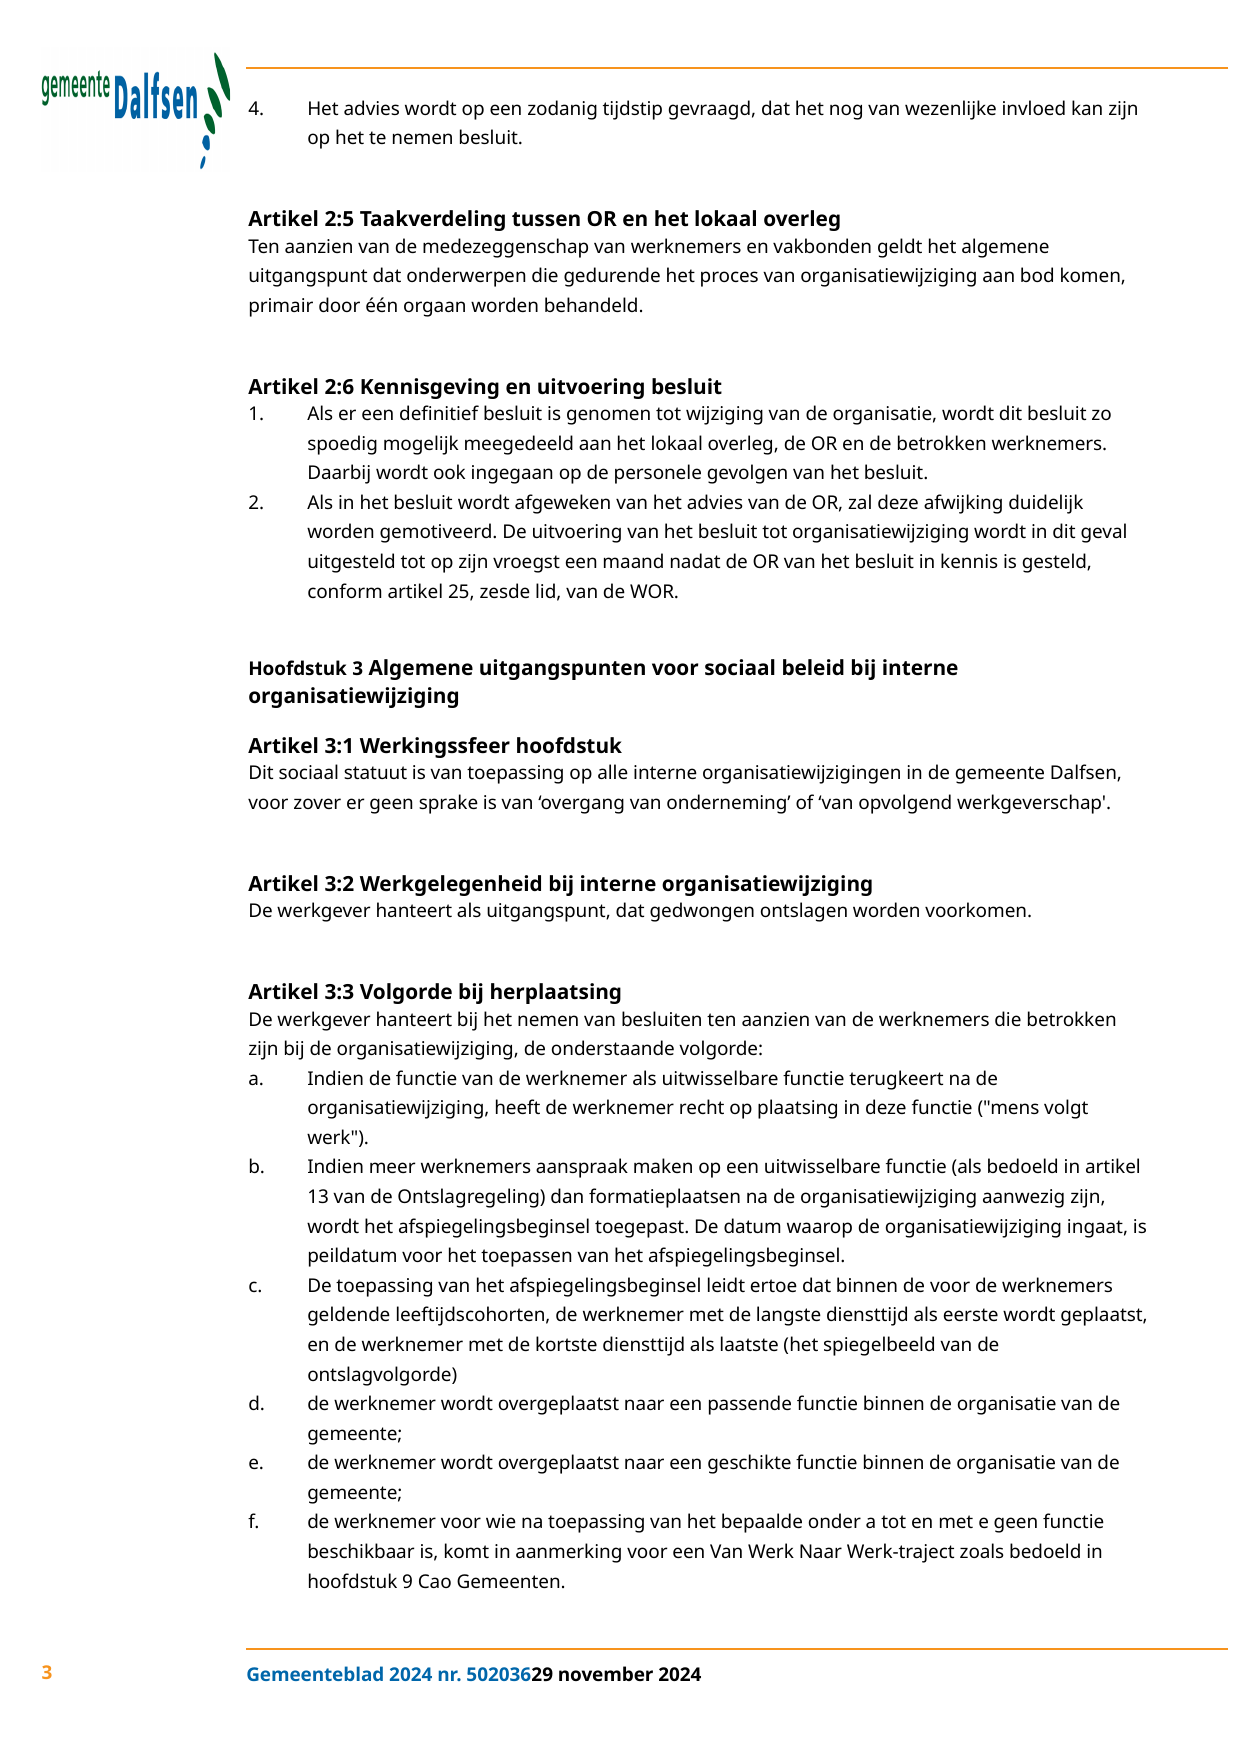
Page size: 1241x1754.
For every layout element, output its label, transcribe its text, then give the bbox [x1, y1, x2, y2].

list Als in het besluit wordt afgeweken van het advies van de OR, zal deze afwijking duidelijk worden gemotiveerd. De uitvoering van het besluit tot organisatiewijziging wordt in dit geval uitgesteld tot op zijn vroegst een maand nadat de OR van het besluit in kennis is gesteld, conform artikel 25, zesde lid, van de WOR. [248, 489, 1152, 604]
text Ten aanzien van de medezeggenschap van werknemers en vakbonden geldt het algemene uitgangspunt dat onderwerpen die gedurende het proces van organisatiewijziging aan bod komen, primair door één orgaan worden behandeld. [248, 233, 1152, 318]
list Indien meer werknemers aanspraak maken op een uitwisselbare functie (als bedoeld in artikel 13 van de Ontslagregeling) dan formatieplaatsen na de organisatiewijziging aanwezig zijn, wordt het afspiegelingsbeginsel toegepast. De datum waarop de organisatiewijziging ingaat, is peildatum voor het toepassen van het afspiegelingsbeginsel. [248, 1154, 1152, 1268]
list Het advies wordt op een zodanig tijdstip gevraagd, dat het nog van wezenlijke invloed kan zijn op het te nemen besluit. [248, 95, 1152, 150]
text Dit sociaal statuut is van toepassing op alle interne organisatiewijzigingen in de gemeente Dalfsen, voor zover er geen sprake is van ‘overgang van onderneming’ of ‘van opvolgend werkgeverschap'. [248, 759, 1152, 814]
text Artikel 3:1 Werkingssfeer hoofdstuk [248, 731, 1152, 759]
text Hoofdstuk 3 Algemene uitgangspunten voor sociaal beleid bij interne organisatiewijziging [248, 653, 1152, 710]
list de werknemer wordt overgeplaatst naar een passende functie binnen de organisatie van de gemeente; [248, 1390, 1152, 1446]
text Artikel 3:2 Werkgelegenheid bij interne organisatiewijziging [248, 869, 1152, 897]
text Artikel 2:6 Kennisgeving en uitvoering besluit [248, 372, 1152, 400]
list de werknemer voor wie na toepassing van het bepaalde onder a tot en met e geen functie beschikbaar is, komt in aanmerking voor een Van Werk Naar Werk-traject zoals bedoeld in hoofdstuk 9 Cao Gemeenten. [248, 1509, 1152, 1593]
picture [41, 47, 231, 172]
list De toepassing van het afspiegelingsbeginsel leidt ertoe dat binnen de voor de werknemers geldende leeftijdscohorten, de werknemer met de langste diensttijd als eerste wordt geplaatst, en de werknemer met de kortste diensttijd als laatste (het spiegelbeeld van de ontslagvolgorde) [248, 1272, 1152, 1386]
text De werkgever hanteert bij het nemen van besluiten ten aanzien van de werknemers die betrokken zijn bij de organisatiewijziging, de onderstaande volgorde: [248, 1006, 1152, 1061]
text Artikel 3:3 Volgorde bij herplaatsing [248, 977, 1152, 1006]
list Als er een definitief besluit is genomen tot wijziging van de organisatie, wordt dit besluit zo spoedig mogelijk meegedeeld aan het lokaal overleg, de OR en de betrokken werknemers. Daarbij wordt ook ingegaan op de personele gevolgen van het besluit. [248, 400, 1152, 485]
text De werkgever hanteert als uitgangspunt, dat gedwongen ontslagen worden voorkomen. [248, 897, 1152, 923]
list Indien de functie van de werknemer als uitwisselbare functie terugkeert na de organisatiewijziging, heeft de werknemer recht op plaatsing in deze functie ("mens volgt werk"). [248, 1065, 1152, 1150]
list de werknemer wordt overgeplaatst naar een geschikte functie binnen de organisatie van de gemeente; [248, 1449, 1152, 1505]
text Artikel 2:5 Taakverdeling tussen OR en het lokaal overleg [248, 204, 1152, 233]
